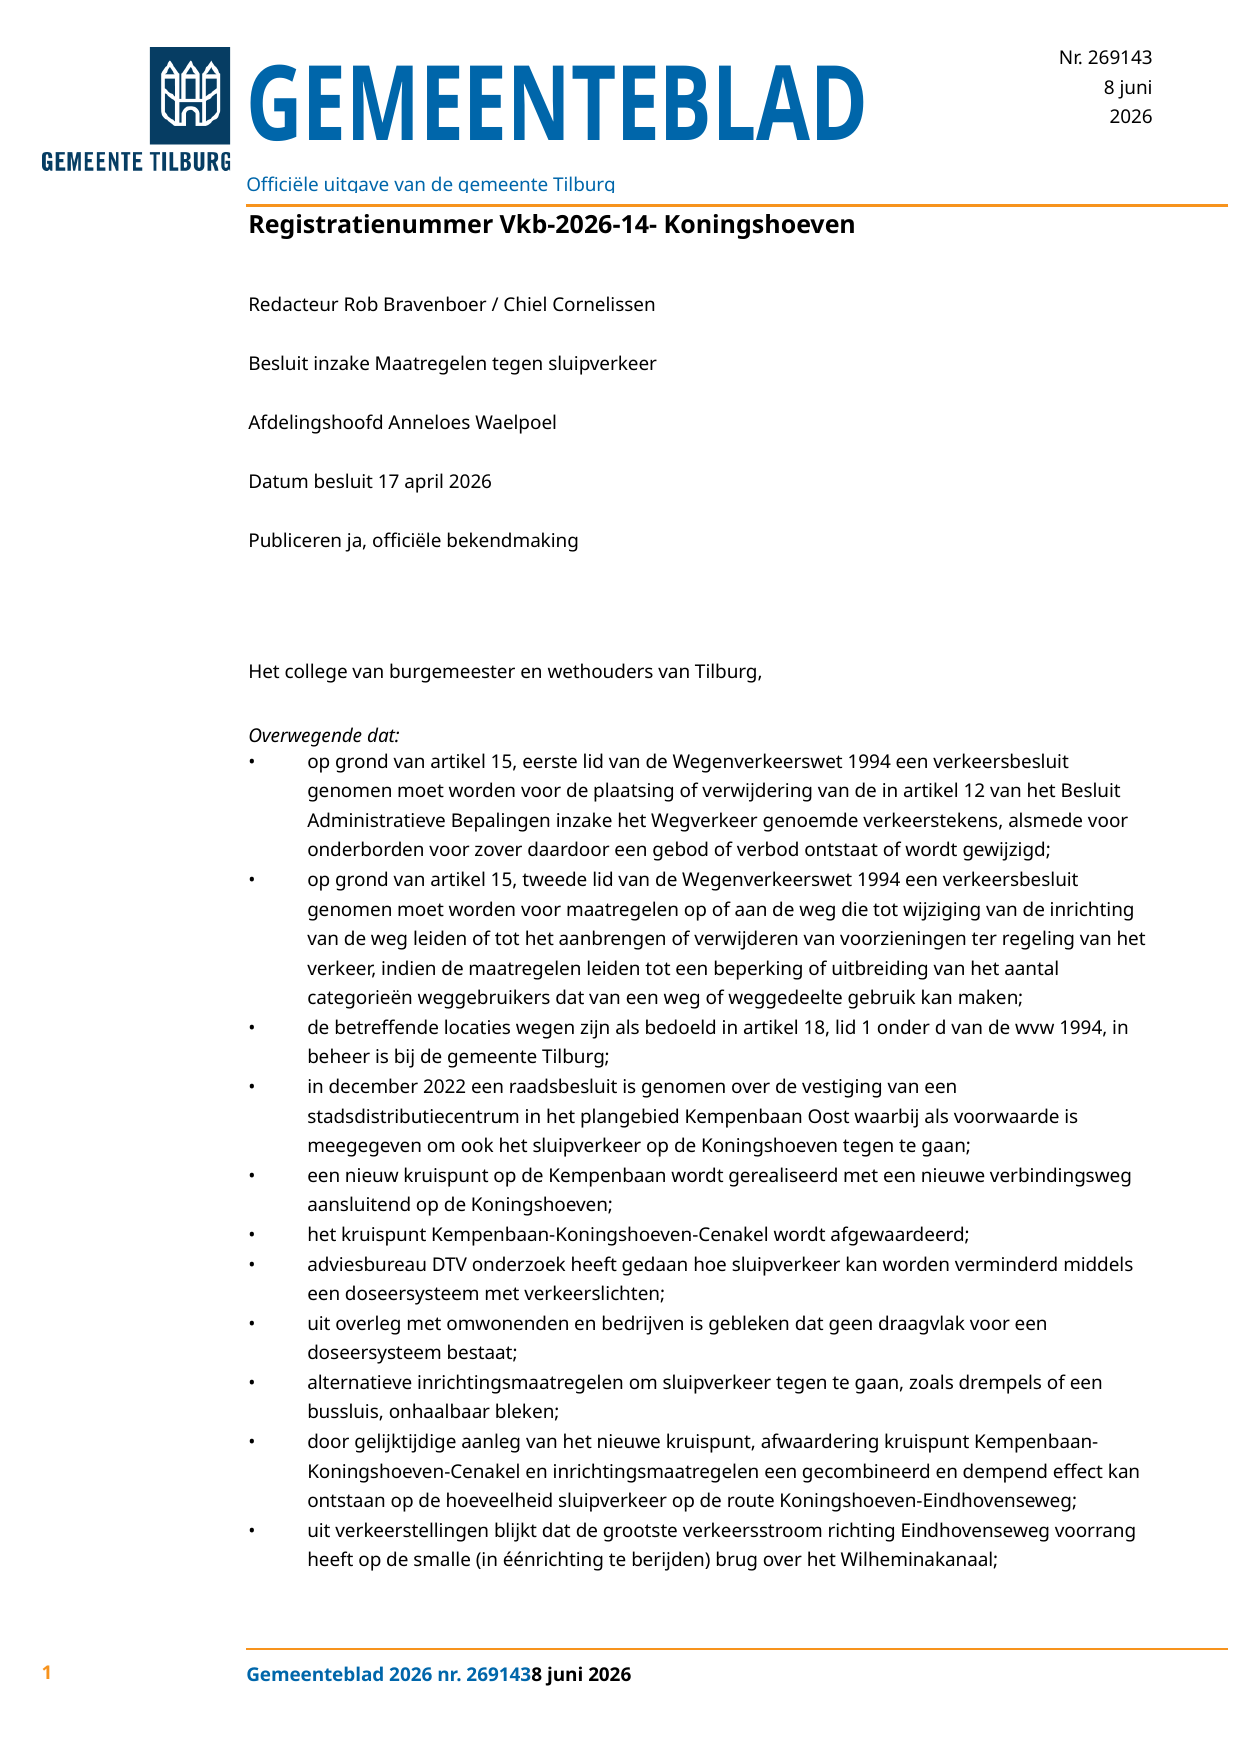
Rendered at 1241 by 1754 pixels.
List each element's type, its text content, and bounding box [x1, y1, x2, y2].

list de betreffende locaties wegen zijn als bedoeld in artikel 18, lid 1 onder d van de wvw 1994, in beheer is bij de gemeente Tilburg; [248, 1014, 1152, 1069]
list op grond van artikel 15, tweede lid van de Wegenverkeerswet 1994 een verkeersbesluit genomen moet worden voor maatregelen op of aan de weg die tot wijziging van de inrichting van de weg leiden of tot het aanbrengen of verwijderen van voorzieningen ter regeling van het verkeer, indien de maatregelen leiden tot een beperking of uitbreiding van het aantal categorieën weggebruikers dat van een weg of weggedeelte gebruik kan maken; [248, 866, 1152, 1010]
text Besluit inzake Maatregelen tegen sluipverkeer [248, 350, 1152, 376]
list alternatieve inrichtingsmaatregelen om sluipverkeer tegen te gaan, zoals drempels of een bussluis, onhaalbaar bleken; [248, 1369, 1152, 1424]
text Afdelingshoofd Anneloes Waelpoel [248, 409, 1152, 435]
list adviesbureau DTV onderzoek heeft gedaan hoe sluipverkeer kan worden verminderd middels een doseersysteem met verkeerslichten; [248, 1251, 1152, 1306]
text Het college van burgemeester en wethouders van Tilburg, [248, 658, 1152, 684]
text Overwegende dat: [248, 722, 1152, 748]
list het kruispunt Kempenbaan-Koningshoeven-Cenakel wordt afgewaardeerd; [248, 1221, 1152, 1247]
list uit overleg met omwonenden en bedrijven is gebleken dat geen draagvlak voor een doseersysteem bestaat; [248, 1310, 1152, 1365]
list een nieuw kruispunt op de Kempenbaan wordt gerealiseerd met een nieuwe verbindingsweg aansluitend op de Koningshoeven; [248, 1162, 1152, 1217]
text Registratienummer Vkb-2026-14- Koningshoeven [248, 207, 1152, 241]
text Redacteur Rob Bravenboer / Chiel Cornelissen [248, 291, 1152, 317]
text Publiceren ja, officiële bekendmaking [248, 528, 1152, 553]
text Datum besluit 17 april 2026 [248, 468, 1152, 494]
list op grond van artikel 15, eerste lid van de Wegenverkeerswet 1994 een verkeersbesluit genomen moet worden voor de plaatsing of verwijdering van de in artikel 12 van het Besluit Administratieve Bepalingen inzake het Wegverkeer genoemde verkeerstekens, alsmede voor onderborden voor zover daardoor een gebod of verbod ontstaat of wordt gewijzigd; [248, 748, 1152, 862]
list in december 2022 een raadsbesluit is genomen over de vestiging van een stadsdistributiecentrum in het plangebied Kempenbaan Oost waarbij als voorwaarde is meegegeven om ook het sluipverkeer op de Koningshoeven tegen te gaan; [248, 1073, 1152, 1158]
picture [41, 47, 231, 172]
list uit verkeerstellingen blijkt dat de grootste verkeersstroom richting Eindhovenseweg voorrang heeft op de smalle (in éénrichting te berijden) brug over het Wilheminakanaal; [248, 1517, 1152, 1572]
list door gelijktijdige aanleg van het nieuwe kruispunt, afwaardering kruispunt Kempenbaan-Koningshoeven-Cenakel en inrichtingsmaatregelen een gecombineerd en dempend effect kan ontstaan op de hoeveelheid sluipverkeer op de route Koningshoeven-Eindhovenseweg; [248, 1428, 1152, 1513]
